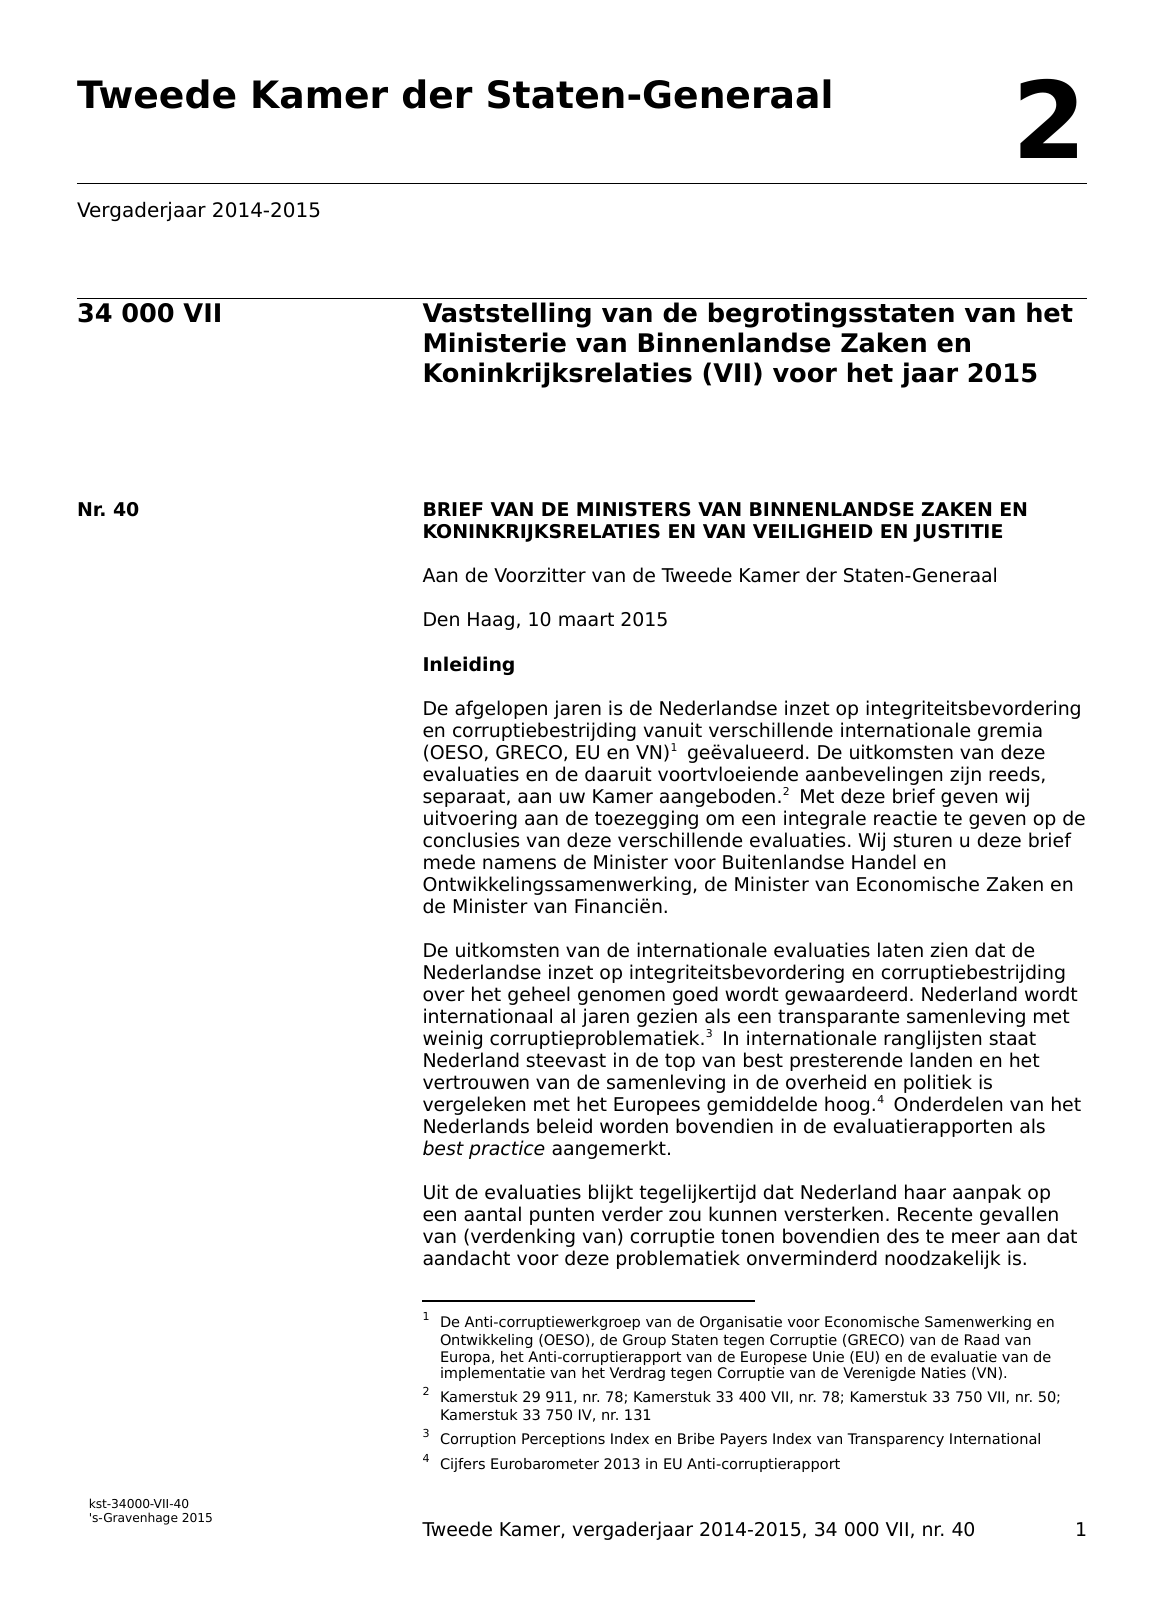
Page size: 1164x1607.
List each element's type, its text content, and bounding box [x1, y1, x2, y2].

table_header 2 [886, 59, 1087, 183]
text Den Haag, 10 maart 2015 [422, 609, 1087, 631]
subtitle Nr. 40 BRIEF VAN DE MINISTERS VAN BINNENLANDSE ZAKEN EN KONINKRIJKSRELATIES EN VAN VEILIGHEID EN JUSTITIE [77, 499, 1087, 543]
text De Anti-corruptiewerkgroep van de Organisatie voor Economische Samenwerking en Ontwikkeling (OESO), de Group Staten tegen Corruptie (GRECO) van de Raad van Europa, het Anti-corruptierapport van de Europese Unie (EU) en de evaluatie van de implementatie van het Verdrag tegen Corruptie van de Verenigde Naties (VN). [422, 1310, 1087, 1382]
subtitle Inleiding [422, 653, 1087, 676]
table_header Tweede Kamer der Staten-Generaal [77, 59, 886, 183]
text Cijfers Eurobarometer 2013 in EU Anti-corruptierapport [422, 1452, 1087, 1474]
text Aan de Voorzitter van de Tweede Kamer der Staten-Generaal [422, 565, 1087, 587]
subtitle 34 000 VII Vaststelling van de begrotingsstaten van het Ministerie van Binnenlandse Zaken en Koninkrijksrelaties (VII) voor het jaar 2015 [77, 299, 1087, 388]
table_cell Vergaderjaar 2014-2015 [77, 184, 1087, 298]
text De afgelopen jaren is de Nederlandse inzet op integriteitsbevordering en corruptiebestrijding vanuit verschillende internationale gremia (OESO, GRECO, EU en VN) geëvalueerd. De uitkomsten van deze evaluaties en de daaruit voortvloeiende aanbevelingen zijn reeds, separaat, aan uw Kamer aangeboden. Met deze brief geven wij uitvoering aan de toezegging om een integrale reactie te geven op de conclusies van deze verschillende evaluaties. Wij sturen u deze brief mede namens de Minister voor Buitenlandse Handel en Ontwikkelingssamenwerking, de Minister van Economische Zaken en de Minister van Financiën. [422, 698, 1087, 917]
text Uit de evaluaties blijkt tegelijkertijd dat Nederland haar aanpak op een aantal punten verder zou kunnen versterken. Recente gevallen van (verdenking van) corruptie tonen bovendien des te meer aan dat aandacht voor deze problematiek onverminderd noodzakelijk is. [422, 1182, 1087, 1269]
text Corruption Perceptions Index en Bribe Payers Index van Transparency International [422, 1427, 1087, 1449]
text kst-34000-VII-40 [88, 1497, 323, 1511]
text Kamerstuk 29 911, nr. 78; Kamerstuk 33 400 VII, nr. 78; Kamerstuk 33 750 VII, nr. 50; Kamerstuk 33 750 IV, nr. 131 [422, 1385, 1087, 1424]
text De uitkomsten van de internationale evaluaties laten zien dat de Nederlandse inzet op integriteitsbevordering en corruptiebestrijding over het geheel genomen goed wordt gewaardeerd. Nederland wordt internationaal al jaren gezien als een transparante samenleving met weinig corruptieproblematiek. In internationale ranglijsten staat Nederland steevast in de top van best presterende landen en het vertrouwen van de samenleving in de overheid en politiek is vergeleken met het Europees gemiddelde hoog. Onderdelen van het Nederlands beleid worden bovendien in de evaluatierapporten als best practice aangemerkt. [422, 940, 1087, 1159]
text 's-Gravenhage 2015 [88, 1511, 323, 1525]
